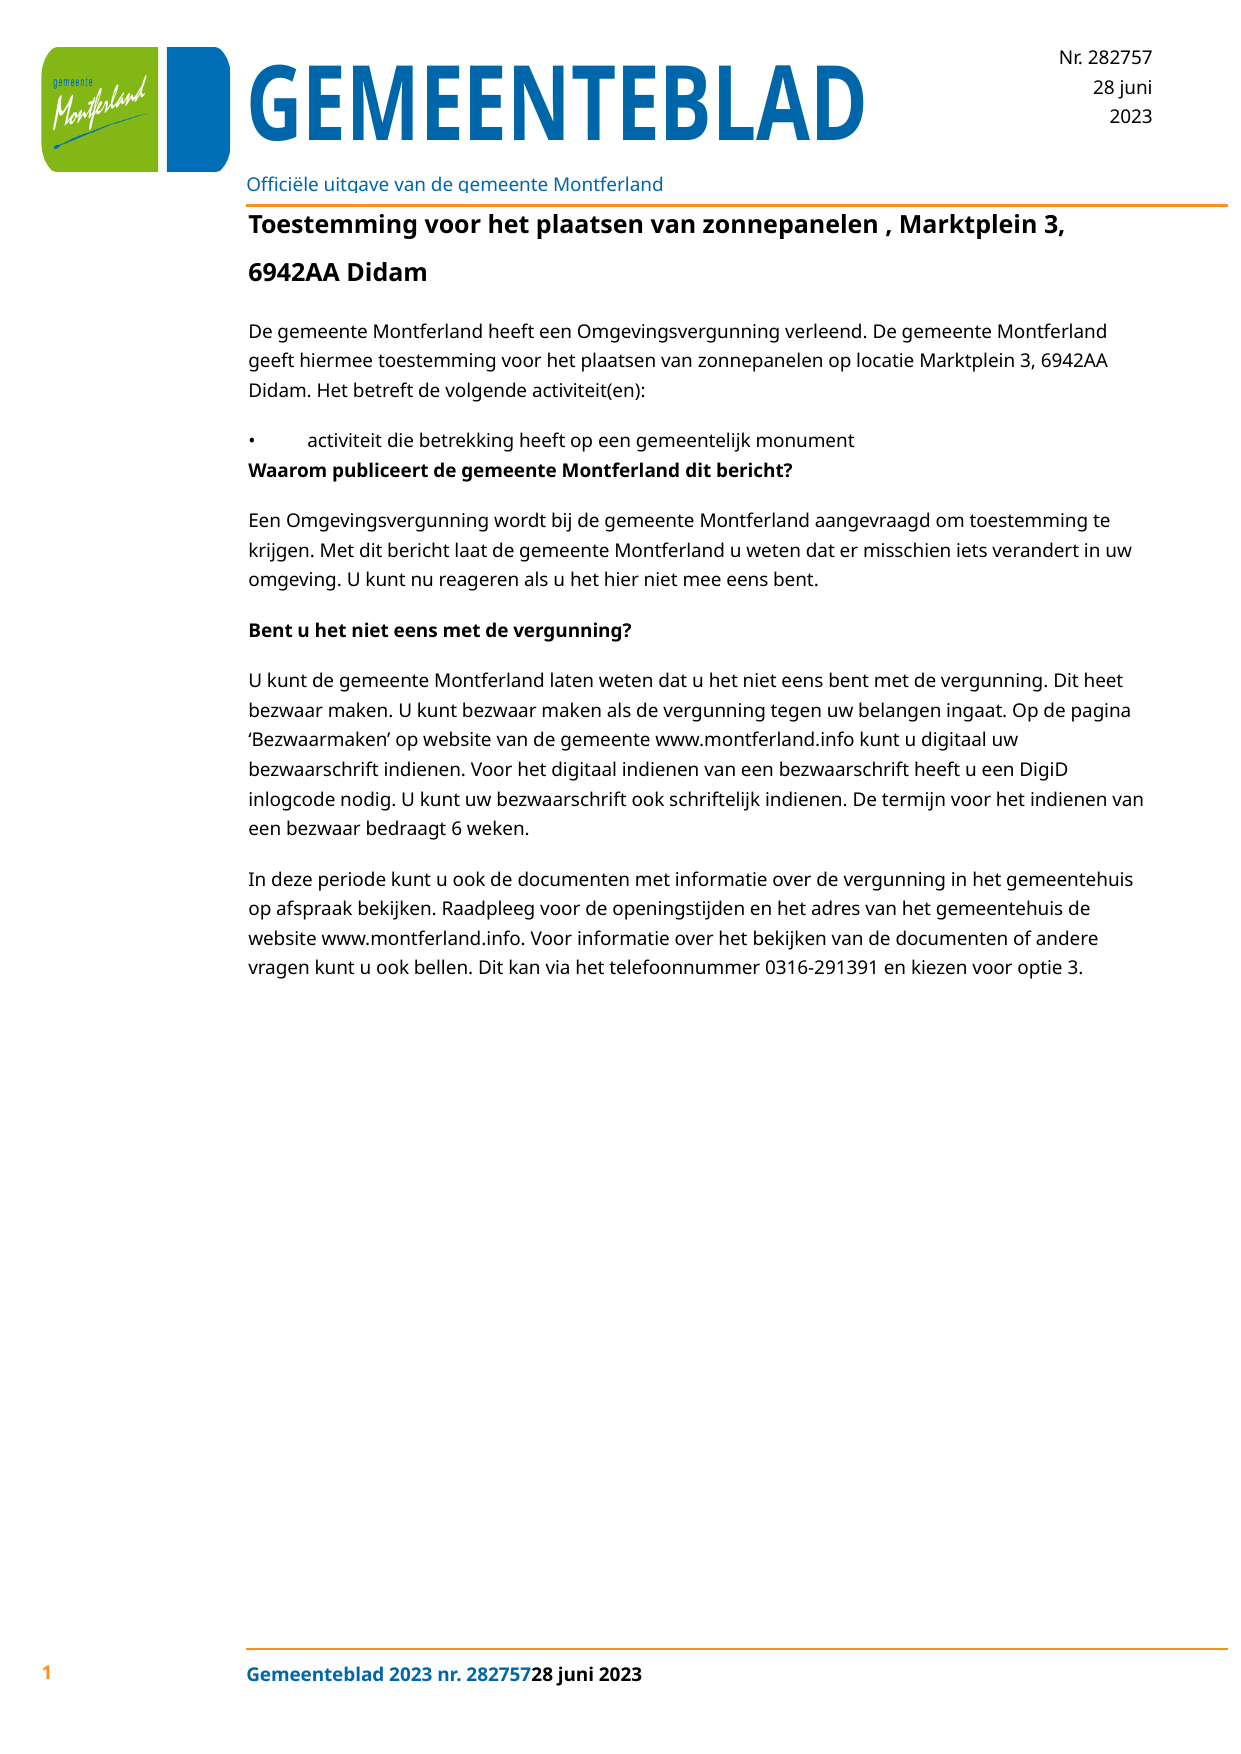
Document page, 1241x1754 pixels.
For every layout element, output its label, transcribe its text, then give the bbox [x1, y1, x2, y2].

text De gemeente Montferland heeft een Omgevingsvergunning verleend. De gemeente Montferland geeft hiermee toestemming voor het plaatsen van zonnepanelen op locatie Marktplein 3, 6942AA Didam. Het betreft de volgende activiteit(en): [248, 318, 1152, 403]
picture [41, 47, 231, 172]
text Bent u het niet eens met de vergunning? [248, 617, 1152, 643]
text In deze periode kunt u ook de documenten met informatie over de vergunning in het gemeentehuis op afspraak bekijken. Raadpleeg voor de openingstijden en het adres van het gemeentehuis de website www.montferland.info. Voor informatie over het bekijken van de documenten of andere vragen kunt u ook bellen. Dit kan via het telefoonnummer 0316-291391 en kiezen voor optie 3. [248, 866, 1152, 980]
text Toestemming voor het plaatsen van zonnepanelen , Marktplein 3, 6942AA Didam [248, 207, 1152, 288]
list activiteit die betrekking heeft op een gemeentelijk monument [248, 427, 1152, 453]
text Een Omgevingsvergunning wordt bij de gemeente Montferland aangevraagd om toestemming te krijgen. Met dit bericht laat de gemeente Montferland u weten dat er misschien iets verandert in uw omgeving. U kunt nu reageren als u het hier niet mee eens bent. [248, 507, 1152, 592]
text U kunt de gemeente Montferland laten weten dat u het niet eens bent met de vergunning. Dit heet bezwaar maken. U kunt bezwaar maken als de vergunning tegen uw belangen ingaat. Op de pagina ‘Bezwaarmaken’ op website van de gemeente www.montferland.info kunt u digitaal uw bezwaarschrift indienen. Voor het digitaal indienen van een bezwaarschrift heeft u een DigiD inlogcode nodig. U kunt uw bezwaarschrift ook schriftelijk indienen. De termijn voor het indienen van een bezwaar bedraagt 6 weken. [248, 667, 1152, 841]
text Waarom publiceert de gemeente Montferland dit bericht? [248, 457, 1152, 483]
